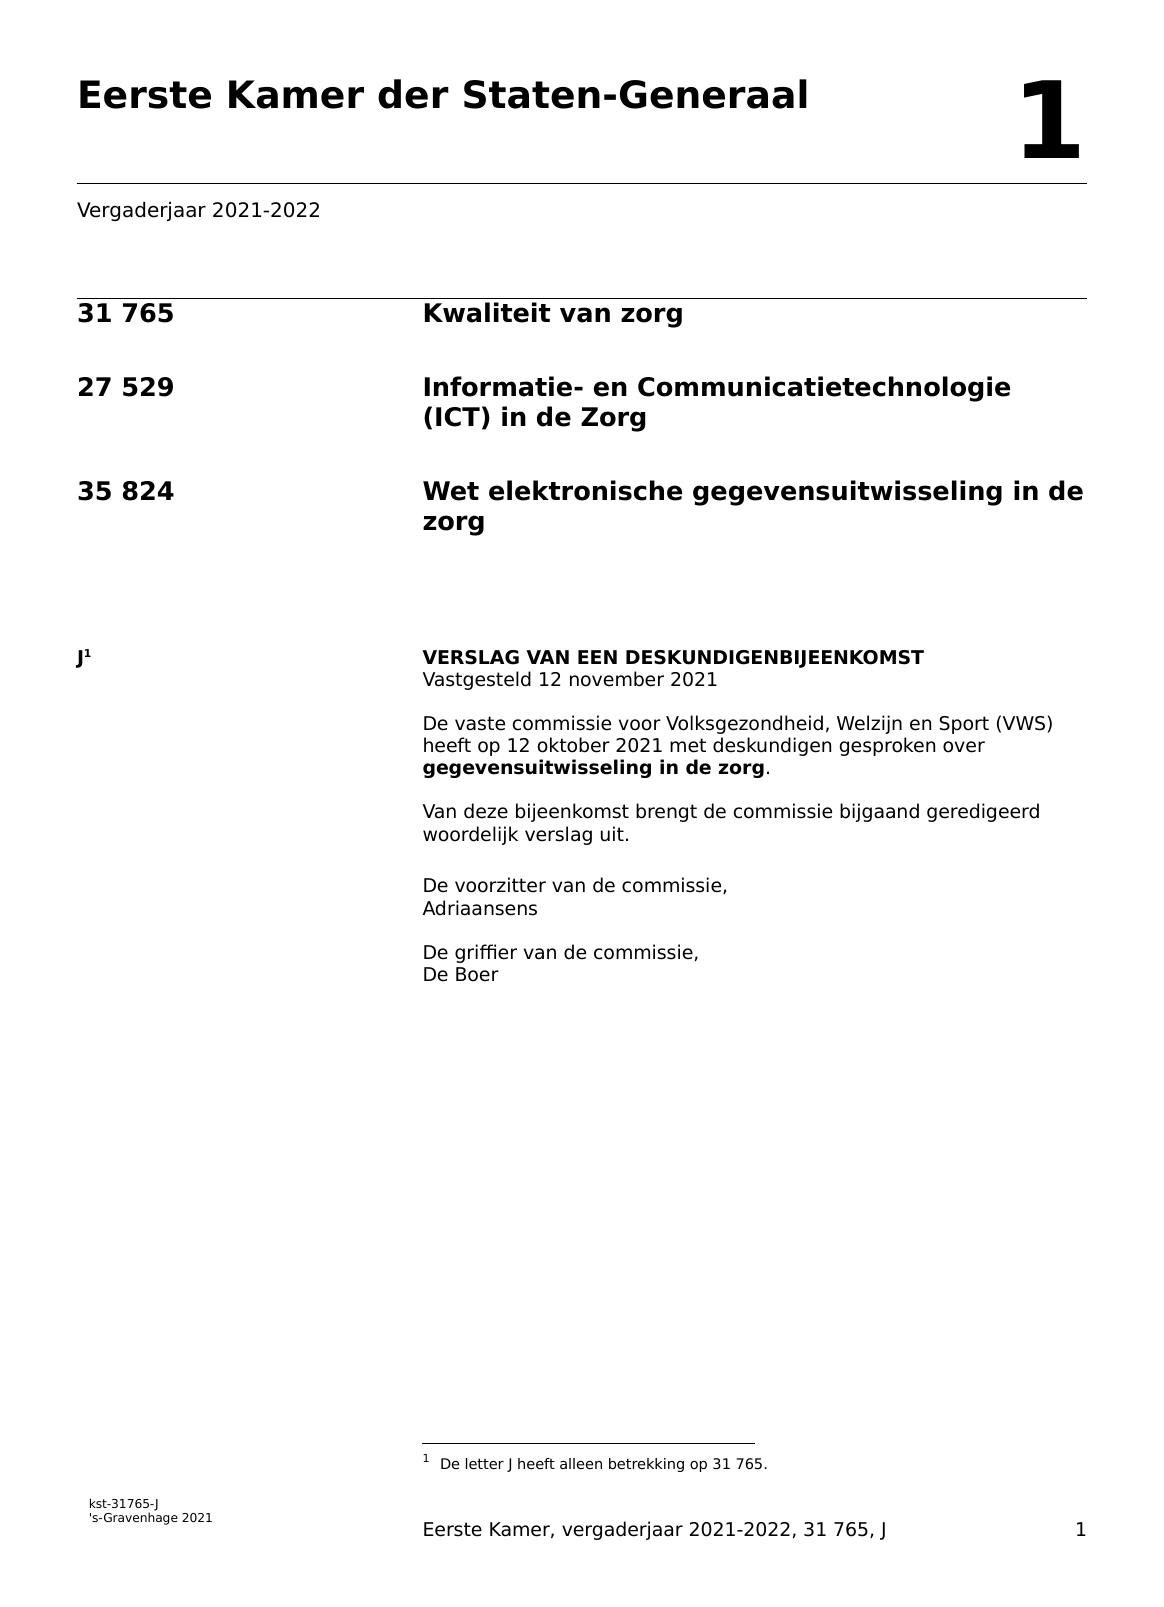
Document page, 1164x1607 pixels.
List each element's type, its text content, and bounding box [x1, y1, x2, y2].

text De griffier van de commissie, De Boer [422, 942, 1087, 986]
subtitle 27 529 Informatie- en Communicatietechnologie (ICT) in de Zorg [77, 373, 1087, 432]
subtitle 31 765 Kwaliteit van zorg [77, 299, 1087, 329]
text Van deze bijeenkomst brengt de commissie bijgaand geredigeerd woordelijk verslag uit. [422, 801, 1087, 845]
table_header Eerste Kamer der Staten-Generaal [77, 59, 886, 183]
text 's-Gravenhage 2021 [88, 1511, 323, 1525]
text kst-31765-J [88, 1497, 323, 1511]
text De voorzitter van de commissie, Adriaansens [422, 875, 1087, 919]
table_header 1 [886, 59, 1087, 183]
subtitle J VERSLAG VAN EEN DESKUNDIGENBIJEENKOMST [77, 647, 1087, 669]
table_cell Vergaderjaar 2021-2022 [77, 184, 1087, 298]
text De letter J heeft alleen betrekking op 31 765. [422, 1452, 1087, 1474]
text De vaste commissie voor Volksgezondheid, Welzĳn en Sport (VWS) heeft op 12 oktober 2021 met deskundigen gesproken over gegevensuitwisseling in de zorg. [422, 713, 1087, 779]
text Vastgesteld 12 november 2021 [422, 669, 1087, 691]
subtitle 35 824 Wet elektronische gegevensuitwisseling in de zorg [77, 477, 1087, 536]
